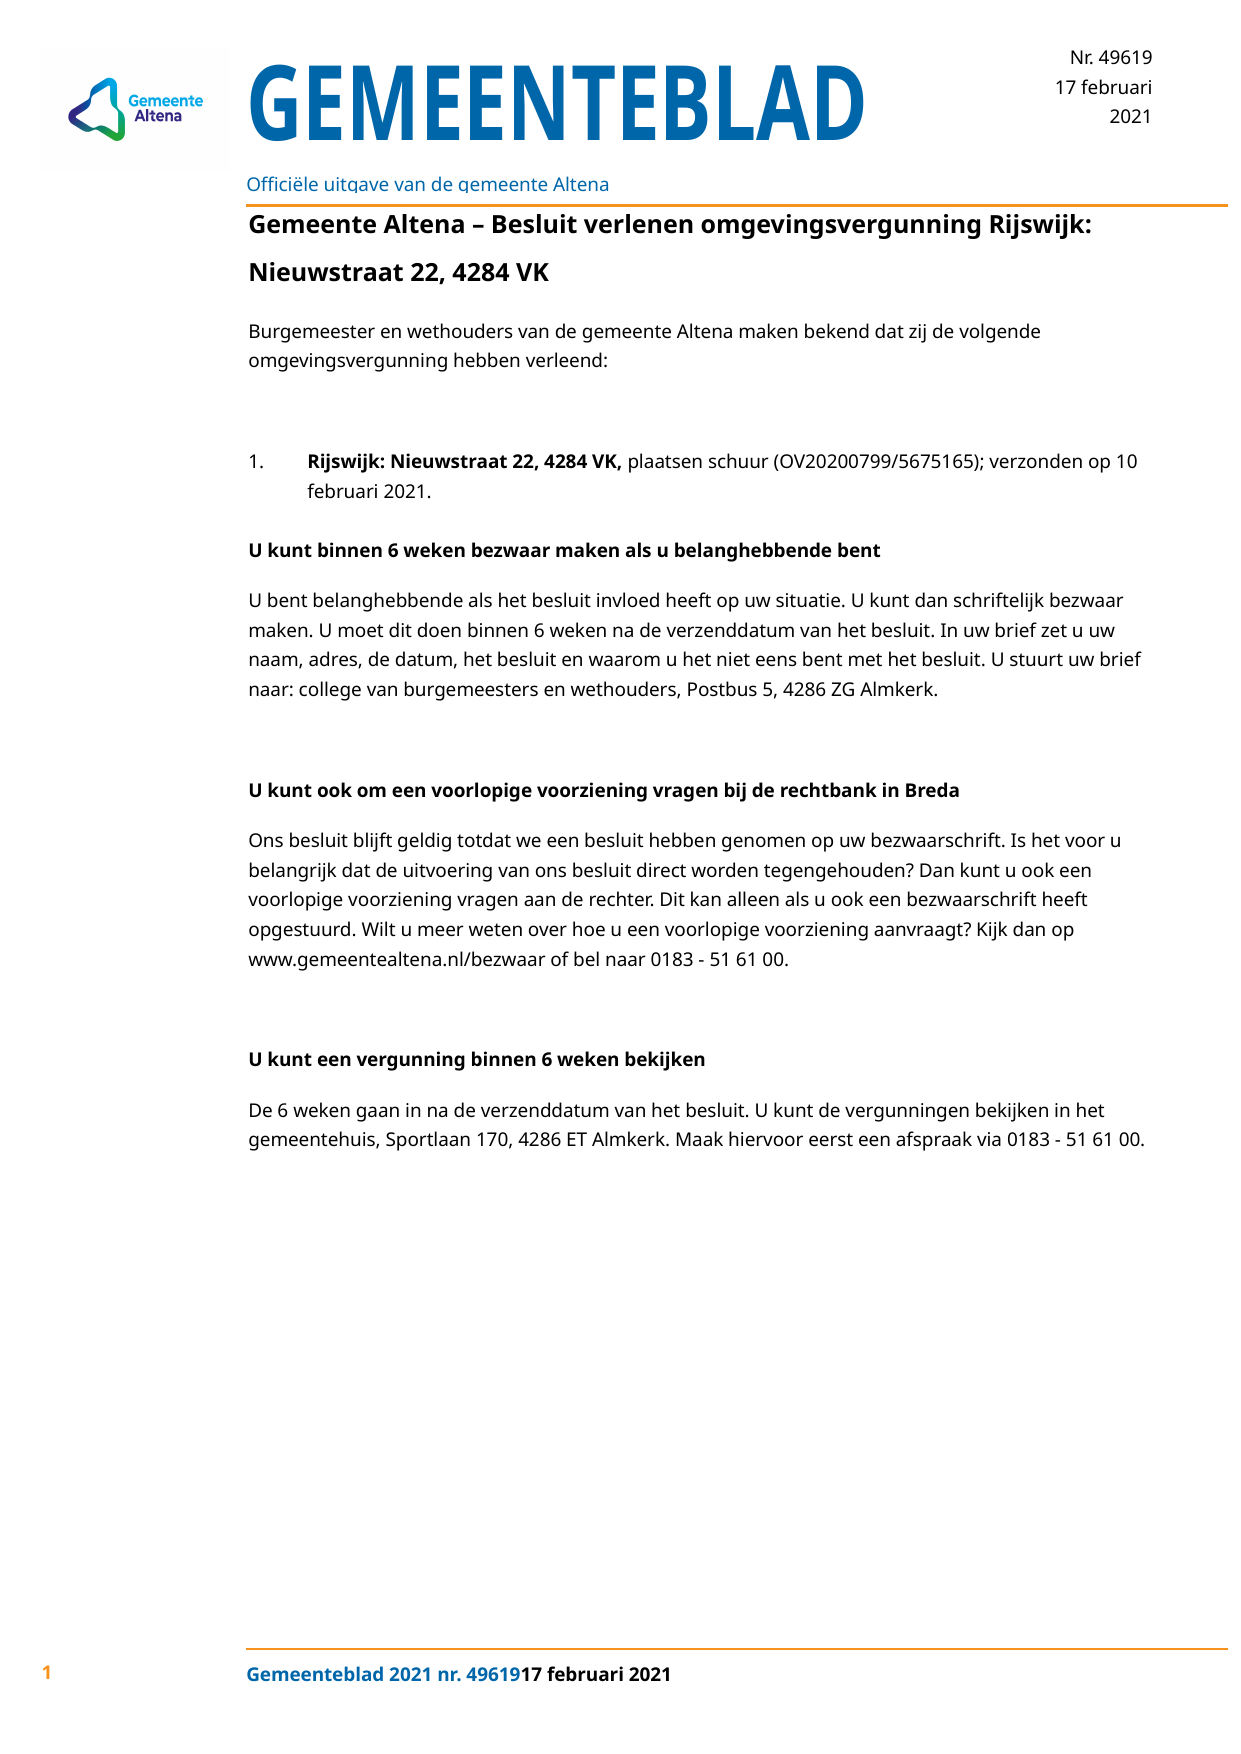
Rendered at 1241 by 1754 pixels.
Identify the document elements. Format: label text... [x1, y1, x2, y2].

text Ons besluit blijft geldig totdat we een besluit hebben genomen op uw bezwaarschrift. Is het voor u belangrijk dat de uitvoering van ons besluit direct worden tegengehouden? Dan kunt u ook een voorlopige voorziening vragen aan de rechter. Dit kan alleen als u ook een bezwaarschrift heeft opgestuurd. Wilt u meer weten over hoe u een voorlopige voorziening aanvraagt? Kijk dan op www.gemeentealtena.nl/bezwaar of bel naar 0183 - 51 61 00. [248, 827, 1152, 972]
text U kunt binnen 6 weken bezwaar maken als u belanghebbende bent [248, 537, 1152, 563]
text Gemeente Altena – Besluit verlenen omgevingsvergunning Rijswijk: Nieuwstraat 22, 4284 VK [248, 207, 1152, 288]
text Burgemeester en wethouders van de gemeente Altena maken bekend dat zij de volgende omgevingsvergunning hebben verleend: [248, 318, 1152, 373]
text U bent belanghebbende als het besluit invloed heeft op uw situatie. U kunt dan schriftelijk bezwaar maken. U moet dit doen binnen 6 weken na de verzenddatum van het besluit. In uw brief zet u uw naam, adres, de datum, het besluit en waarom u het niet eens bent met het besluit. U stuurt uw brief naar: college van burgemeesters en wethouders, Postbus 5, 4286 ZG Almkerk. [248, 587, 1152, 702]
text U kunt ook om een voorlopige voorziening vragen bij de rechtbank in Breda [248, 777, 1152, 803]
text U kunt een vergunning binnen 6 weken bekijken [248, 1047, 1152, 1072]
list Rijswijk: Nieuwstraat 22, 4284 VK, plaatsen schuur (OV20200799/5675165); verzonden op 10 februari 2021. [248, 448, 1152, 504]
text De 6 weken gaan in na de verzenddatum van het besluit. U kunt de vergunningen bekijken in het gemeentehuis, Sportlaan 170, 4286 ET Almkerk. Maak hiervoor eerst een afspraak via 0183 - 51 61 00. [248, 1097, 1152, 1152]
picture [41, 47, 231, 172]
